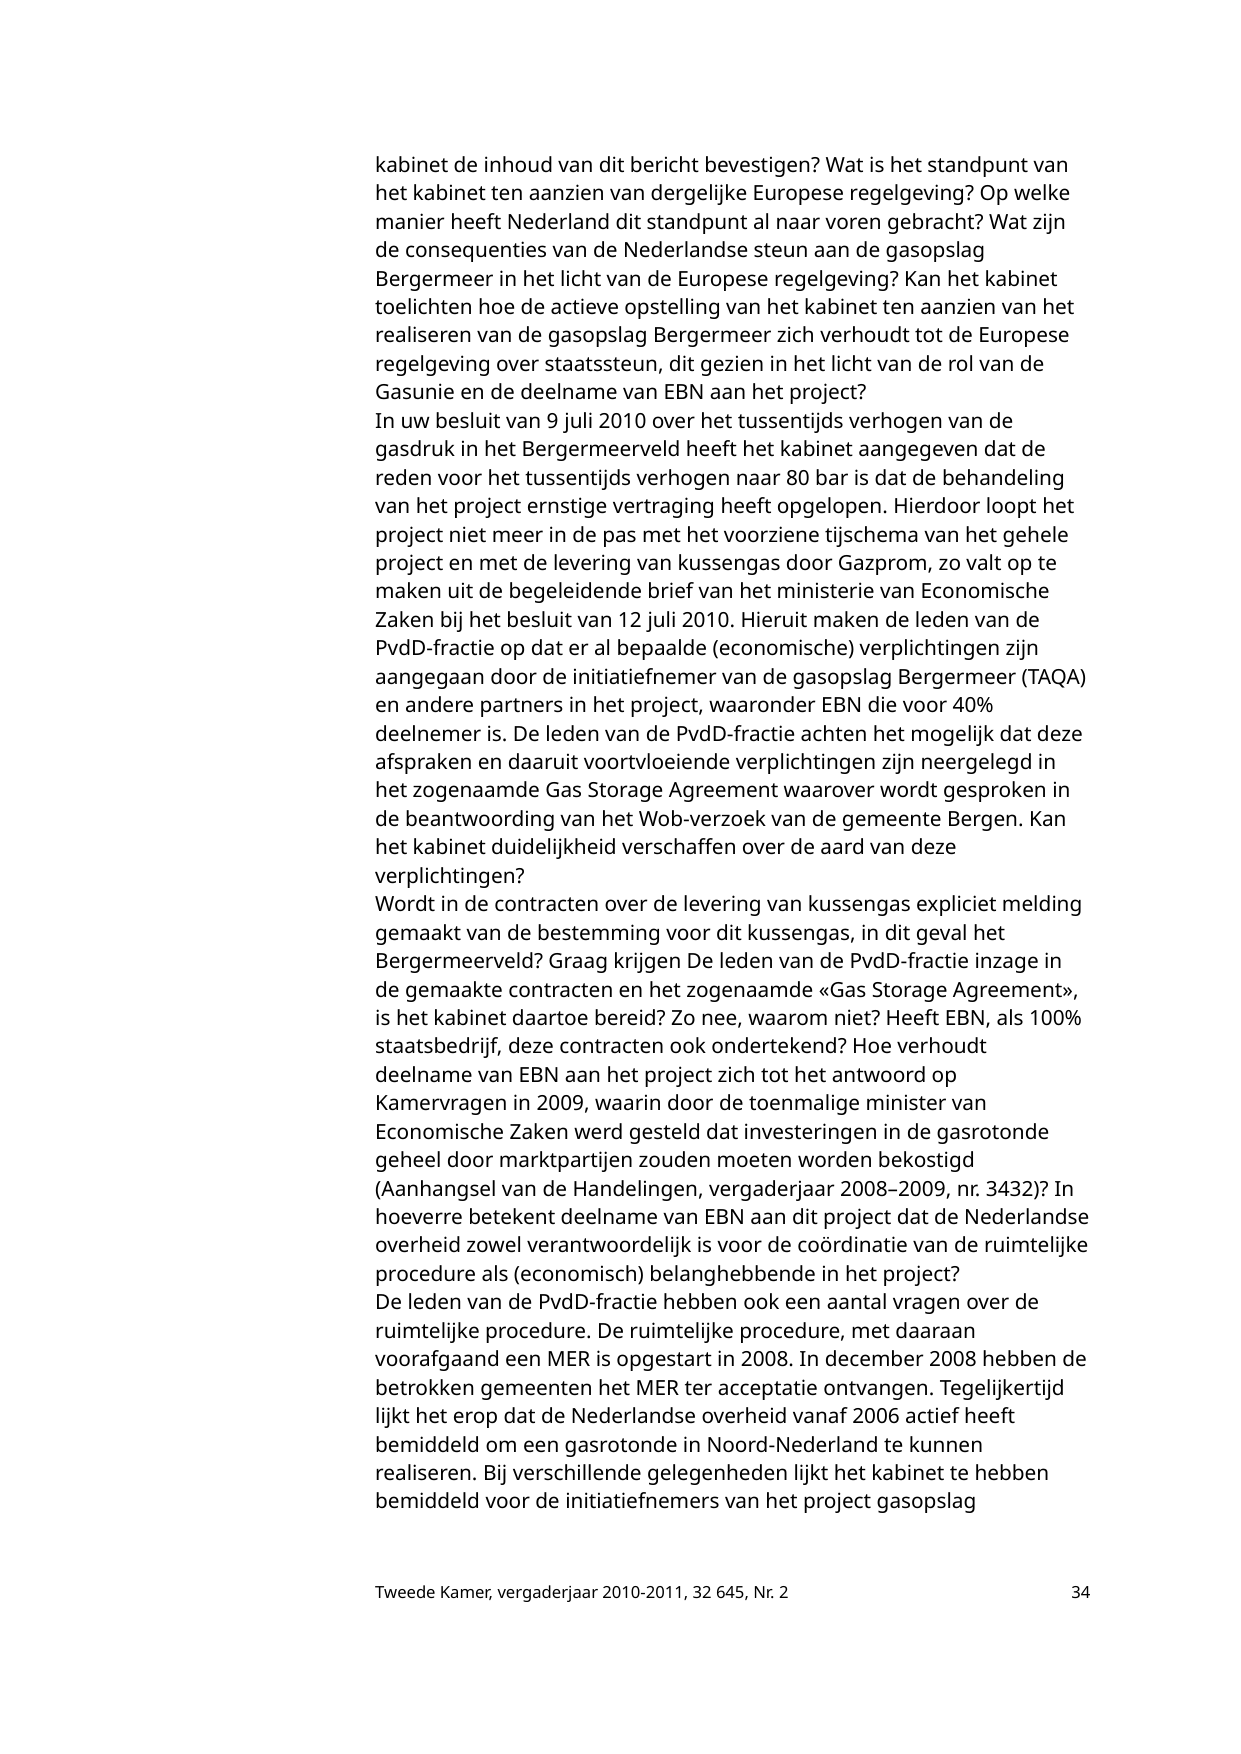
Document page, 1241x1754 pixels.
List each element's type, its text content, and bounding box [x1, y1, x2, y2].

text Wordt in de contracten over de levering van kussengas expliciet melding gemaakt van de bestemming voor dit kussengas, in dit geval het Bergermeerveld? Graag krijgen De leden van de PvdD-fractie inzage in de gemaakte contracten en het zogenaamde «Gas Storage Agreement», is het kabinet daartoe bereid? Zo nee, waarom niet? Heeft EBN, als 100% staatsbedrijf, deze contracten ook ondertekend? Hoe verhoudt deelname van EBN aan het project zich tot het antwoord op Kamervragen in 2009, waarin door de toenmalige minister van Economische Zaken werd gesteld dat investeringen in de gasrotonde geheel door marktpartijen zouden moeten worden bekostigd (Aanhangsel van de Handelingen, vergaderjaar 2008–2009, nr. 3432)? In hoeverre betekent deelname van EBN aan dit project dat de Nederlandse overheid zowel verantwoordelijk is voor de coördinatie van de ruimtelijke procedure als (economisch) belanghebbende in het project? [375, 889, 1090, 1287]
text De leden van de PvdD-fractie hebben ook een aantal vragen over de ruimtelijke procedure. De ruimtelijke procedure, met daaraan voorafgaand een MER is opgestart in 2008. In december 2008 hebben de betrokken gemeenten het MER ter acceptatie ontvangen. Tegelijkertijd lijkt het erop dat de Nederlandse overheid vanaf 2006 actief heeft bemiddeld om een gasrotonde in Noord-Nederland te kunnen realiseren. Bij verschillende gelegenheden lijkt het kabinet te hebben bemiddeld voor de initiatiefnemers van het project gasopslag [375, 1287, 1090, 1515]
text In uw besluit van 9 juli 2010 over het tussentijds verhogen van de gasdruk in het Bergermeerveld heeft het kabinet aangegeven dat de reden voor het tussentijds verhogen naar 80 bar is dat de behandeling van het project ernstige vertraging heeft opgelopen. Hierdoor loopt het project niet meer in de pas met het voorziene tijschema van het gehele project en met de levering van kussengas door Gazprom, zo valt op te maken uit de begeleidende brief van het ministerie van Economische Zaken bij het besluit van 12 juli 2010. Hieruit maken de leden van de PvdD-fractie op dat er al bepaalde (economische) verplichtingen zijn aangegaan door de initiatiefnemer van de gasopslag Bergermeer (TAQA) en andere partners in het project, waaronder EBN die voor 40% deelnemer is. De leden van de PvdD-fractie achten het mogelijk dat deze afspraken en daaruit voortvloeiende verplichtingen zijn neergelegd in het zogenaamde Gas Storage Agreement waarover wordt gesproken in de beantwoording van het Wob-verzoek van de gemeente Bergen. Kan het kabinet duidelijkheid verschaffen over de aard van deze verplichtingen? [375, 406, 1090, 889]
text kabinet de inhoud van dit bericht bevestigen? Wat is het standpunt van het kabinet ten aanzien van dergelijke Europese regelgeving? Op welke manier heeft Nederland dit standpunt al naar voren gebracht? Wat zijn de consequenties van de Nederlandse steun aan de gasopslag Bergermeer in het licht van de Europese regelgeving? Kan het kabinet toelichten hoe de actieve opstelling van het kabinet ten aanzien van het realiseren van de gasopslag Bergermeer zich verhoudt tot de Europese regelgeving over staatssteun, dit gezien in het licht van de rol van de Gasunie en de deelname van EBN aan het project? [375, 150, 1090, 406]
